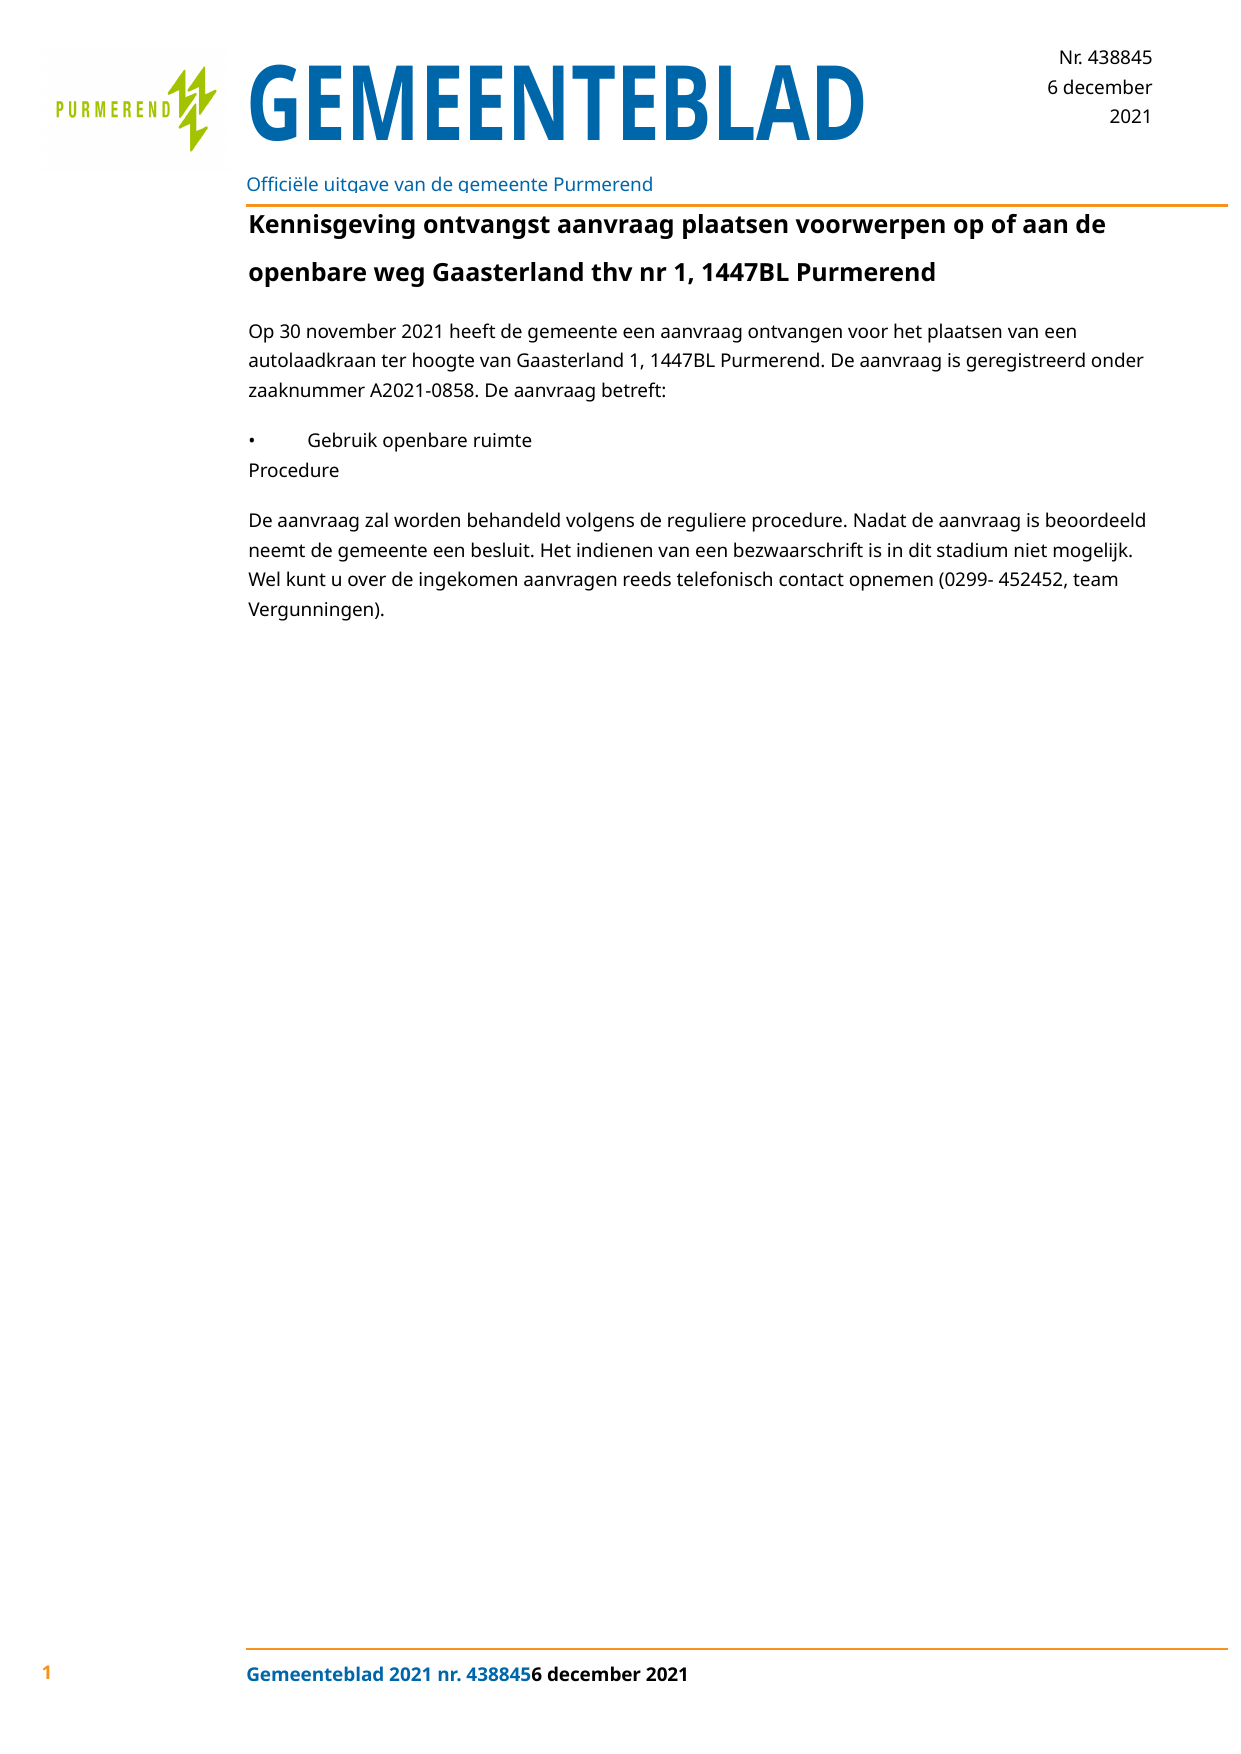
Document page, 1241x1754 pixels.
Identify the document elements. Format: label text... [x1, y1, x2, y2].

text Kennisgeving ontvangst aanvraag plaatsen voorwerpen op of aan de openbare weg Gaasterland thv nr 1, 1447BL Purmerend [248, 207, 1152, 288]
picture [41, 47, 231, 172]
list Gebruik openbare ruimte [248, 427, 1152, 453]
text Procedure [248, 457, 1152, 483]
text Op 30 november 2021 heeft de gemeente een aanvraag ontvangen voor het plaatsen van een autolaadkraan ter hoogte van Gaasterland 1, 1447BL Purmerend. De aanvraag is geregistreerd onder zaaknummer A2021-0858. De aanvraag betreft: [248, 318, 1152, 403]
text De aanvraag zal worden behandeld volgens de reguliere procedure. Nadat de aanvraag is beoordeeld neemt de gemeente een besluit. Het indienen van een bezwaarschrift is in dit stadium niet mogelijk. Wel kunt u over de ingekomen aanvragen reeds telefonisch contact opnemen (0299- 452452, team Vergunningen). [248, 507, 1152, 622]
